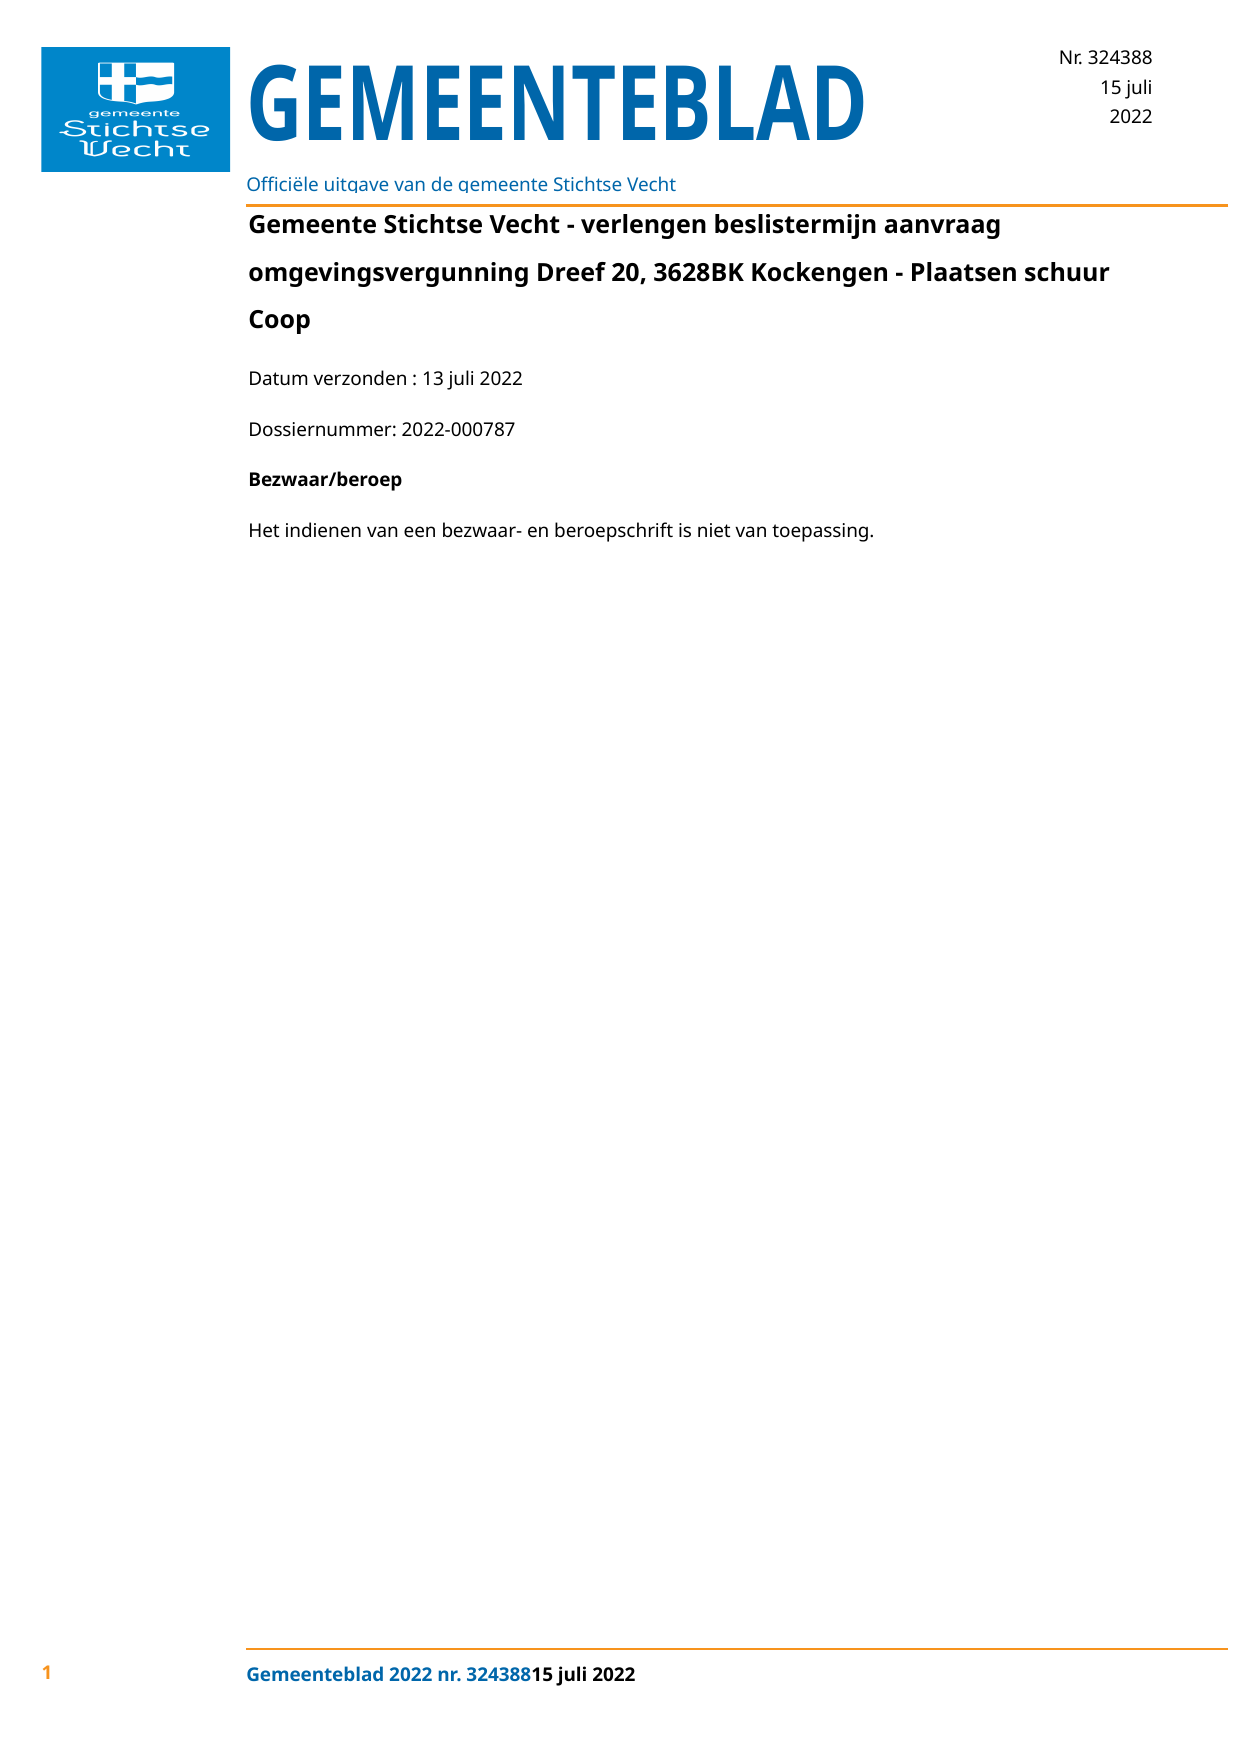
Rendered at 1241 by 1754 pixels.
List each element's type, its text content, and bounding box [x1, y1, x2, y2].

text Het indienen van een bezwaar- en beroepschrift is niet van toepassing. [248, 517, 1152, 542]
text Datum verzonden : 13 juli 2022 [248, 366, 1152, 391]
picture [99, 63, 135, 101]
text Gemeente Stichtse Vecht - verlengen beslistermijn aanvraag omgevingsvergunning Dreef 20, 3628BK Kockengen - Plaatsen schuur Coop [248, 207, 1152, 336]
text Dossiernummer: 2022-000787 [248, 416, 1152, 442]
text Bezwaar/beroep [248, 466, 1152, 492]
picture [137, 63, 174, 103]
